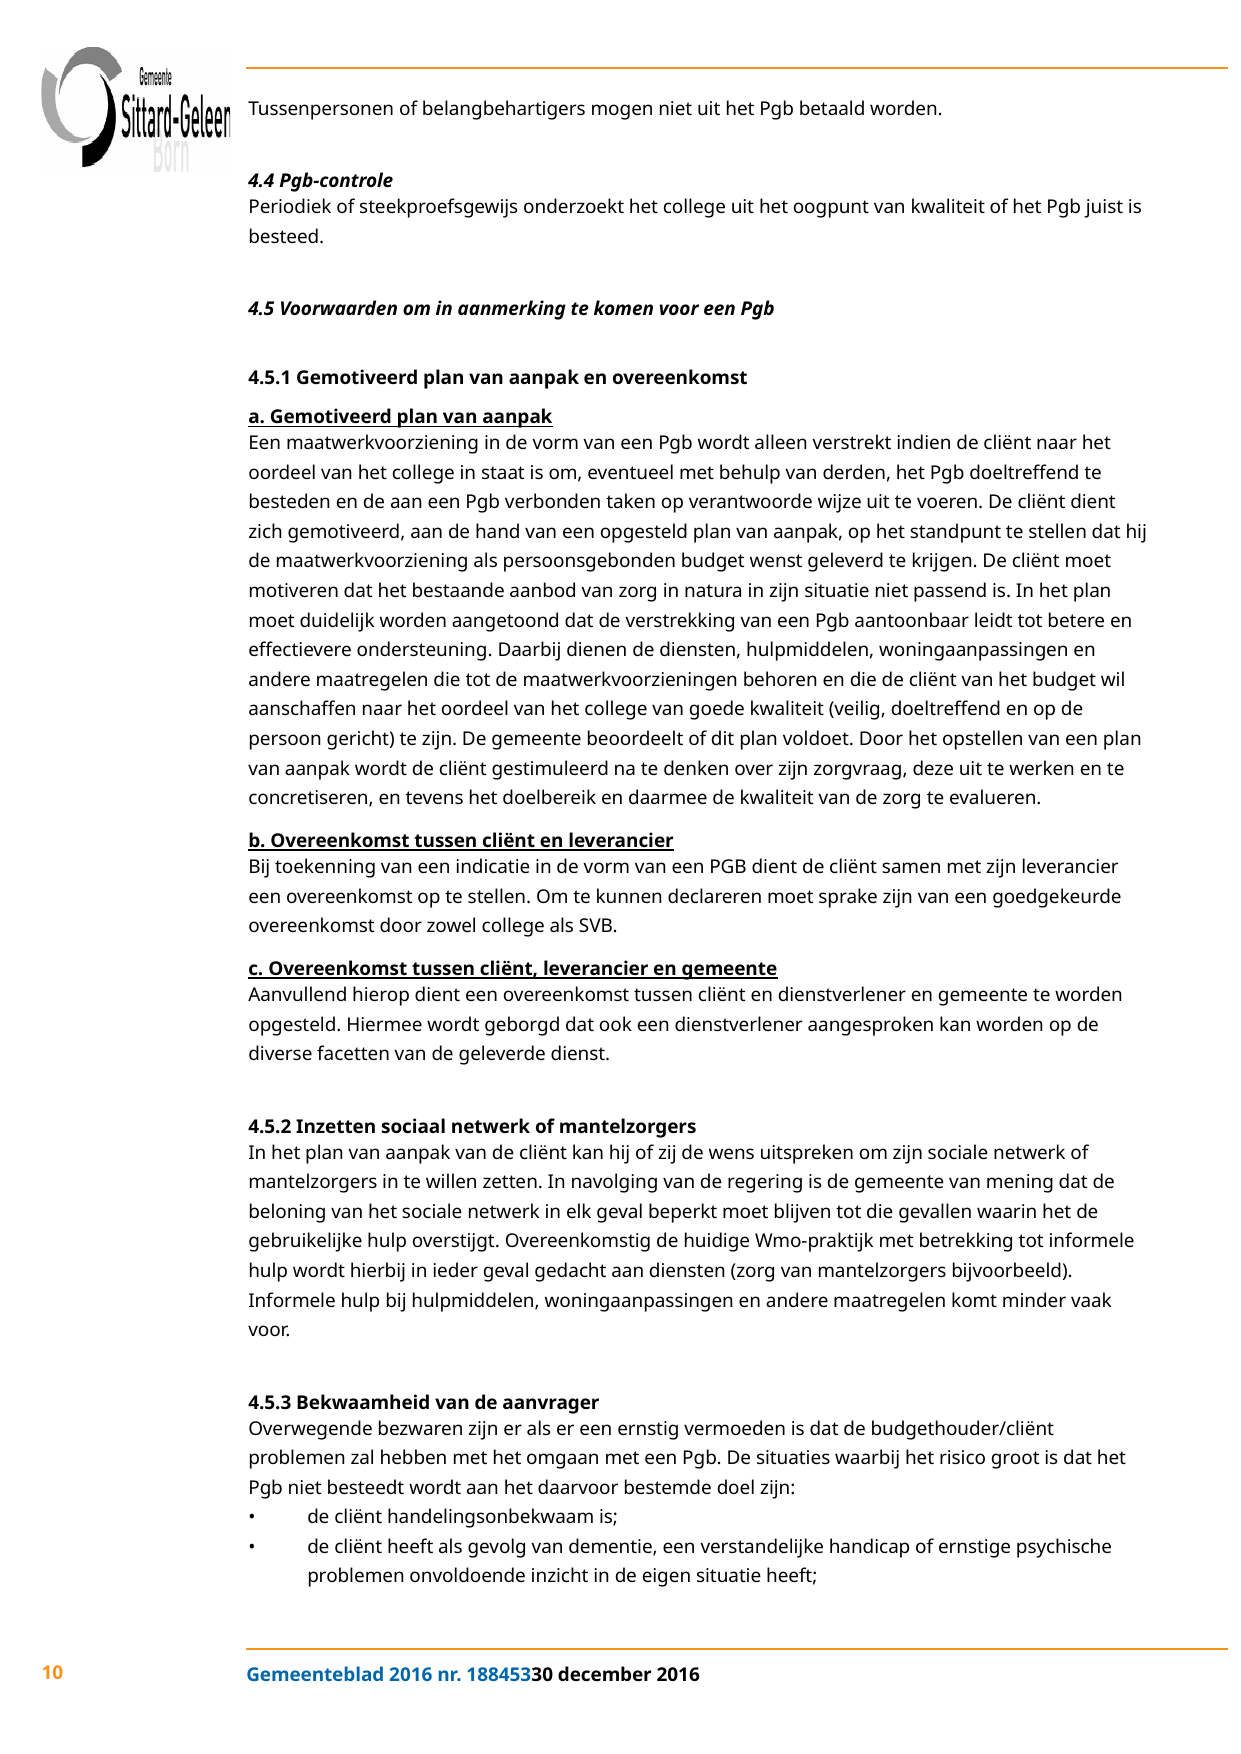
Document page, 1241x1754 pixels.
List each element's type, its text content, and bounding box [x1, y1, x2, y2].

text 4.5.3 Bekwaamheid van de aanvrager [248, 1389, 1152, 1415]
text 4.5.2 Inzetten sociaal netwerk of mantelzorgers [248, 1113, 1152, 1139]
text Een maatwerkvoorziening in de vorm van een Pgb wordt alleen verstrekt indien de cliënt naar het oordeel van het college in staat is om, eventueel met behulp van derden, het Pgb doeltreffend te besteden en de aan een Pgb verbonden taken op verantwoorde wijze uit te voeren. De cliënt dient zich gemotiveerd, aan de hand van een opgesteld plan van aanpak, op het standpunt te stellen dat hij de maatwerkvoorziening als persoonsgebonden budget wenst geleverd te krijgen. De cliënt moet motiveren dat het bestaande aanbod van zorg in natura in zijn situatie niet passend is. In het plan moet duidelijk worden aangetoond dat de verstrekking van een Pgb aantoonbaar leidt tot betere en effectievere ondersteuning. Daarbij dienen de diensten, hulpmiddelen, woningaanpassingen en andere maatregelen die tot de maatwerkvoorzieningen behoren en die de cliënt van het budget wil aanschaffen naar het oordeel van het college van goede kwaliteit (veilig, doeltreffend en op de persoon gericht) te zijn. De gemeente beoordeelt of dit plan voldoet. Door het opstellen van een plan van aanpak wordt de cliënt gestimuleerd na te denken over zijn zorgvraag, deze uit te werken en te concretiseren, en tevens het doelbereik en daarmee de kwaliteit van de zorg te evalueren. [248, 429, 1152, 810]
text Overwegende bezwaren zijn er als er een ernstig vermoeden is dat de budgethouder/cliënt problemen zal hebben met het omgaan met een Pgb. De situaties waarbij het risico groot is dat het Pgb niet besteedt wordt aan het daarvoor bestemde doel zijn: [248, 1415, 1152, 1500]
text a. Gemotiveerd plan van aanpak [248, 404, 1152, 429]
picture [41, 47, 231, 172]
text 4.5.1 Gemotiveerd plan van aanpak en overeenkomst [248, 364, 1152, 390]
text In het plan van aanpak van de cliënt kan hij of zij de wens uitspreken om zijn sociale netwerk of mantelzorgers in te willen zetten. In navolging van de regering is de gemeente van mening dat de beloning van het sociale netwerk in elk geval beperkt moet blijven tot die gevallen waarin het de gebruikelijke hulp overstijgt. Overeenkomstig de huidige Wmo-praktijk met betrekking tot informele hulp wordt hierbij in ieder geval gedacht aan diensten (zorg van mantelzorgers bijvoorbeeld). Informele hulp bij hulpmiddelen, woningaanpassingen en andere maatregelen komt minder vaak voor. [248, 1139, 1152, 1342]
text c. Overeenkomst tussen cliënt, leverancier en gemeente [248, 956, 1152, 981]
text Periodiek of steekproefsgewijs onderzoekt het college uit het oogpunt van kwaliteit of het Pgb juist is besteed. [248, 193, 1152, 248]
list de cliënt handelingsonbekwaam is; [248, 1503, 1152, 1529]
text Tussenpersonen of belangbehartigers mogen niet uit het Pgb betaald worden. [248, 95, 1152, 121]
text 4.4 Pgb-controle [248, 167, 1152, 193]
text Aanvullend hierop dient een overeenkomst tussen cliënt en dienstverlener en gemeente te worden opgesteld. Hiermee wordt geborgd dat ook een dienstverlener aangesproken kan worden op de diverse facetten van de geleverde dienst. [248, 981, 1152, 1066]
text b. Overeenkomst tussen cliënt en leverancier [248, 827, 1152, 853]
text Bij toekenning van een indicatie in de vorm van een PGB dient de cliënt samen met zijn leverancier een overeenkomst op te stellen. Om te kunnen declareren moet sprake zijn van een goedgekeurde overeenkomst door zowel college als SVB. [248, 853, 1152, 938]
text 4.5 Voorwaarden om in aanmerking te komen voor een Pgb [248, 296, 1152, 321]
list de cliënt heeft als gevolg van dementie, een verstandelijke handicap of ernstige psychische problemen onvoldoende inzicht in de eigen situatie heeft; [248, 1533, 1152, 1588]
